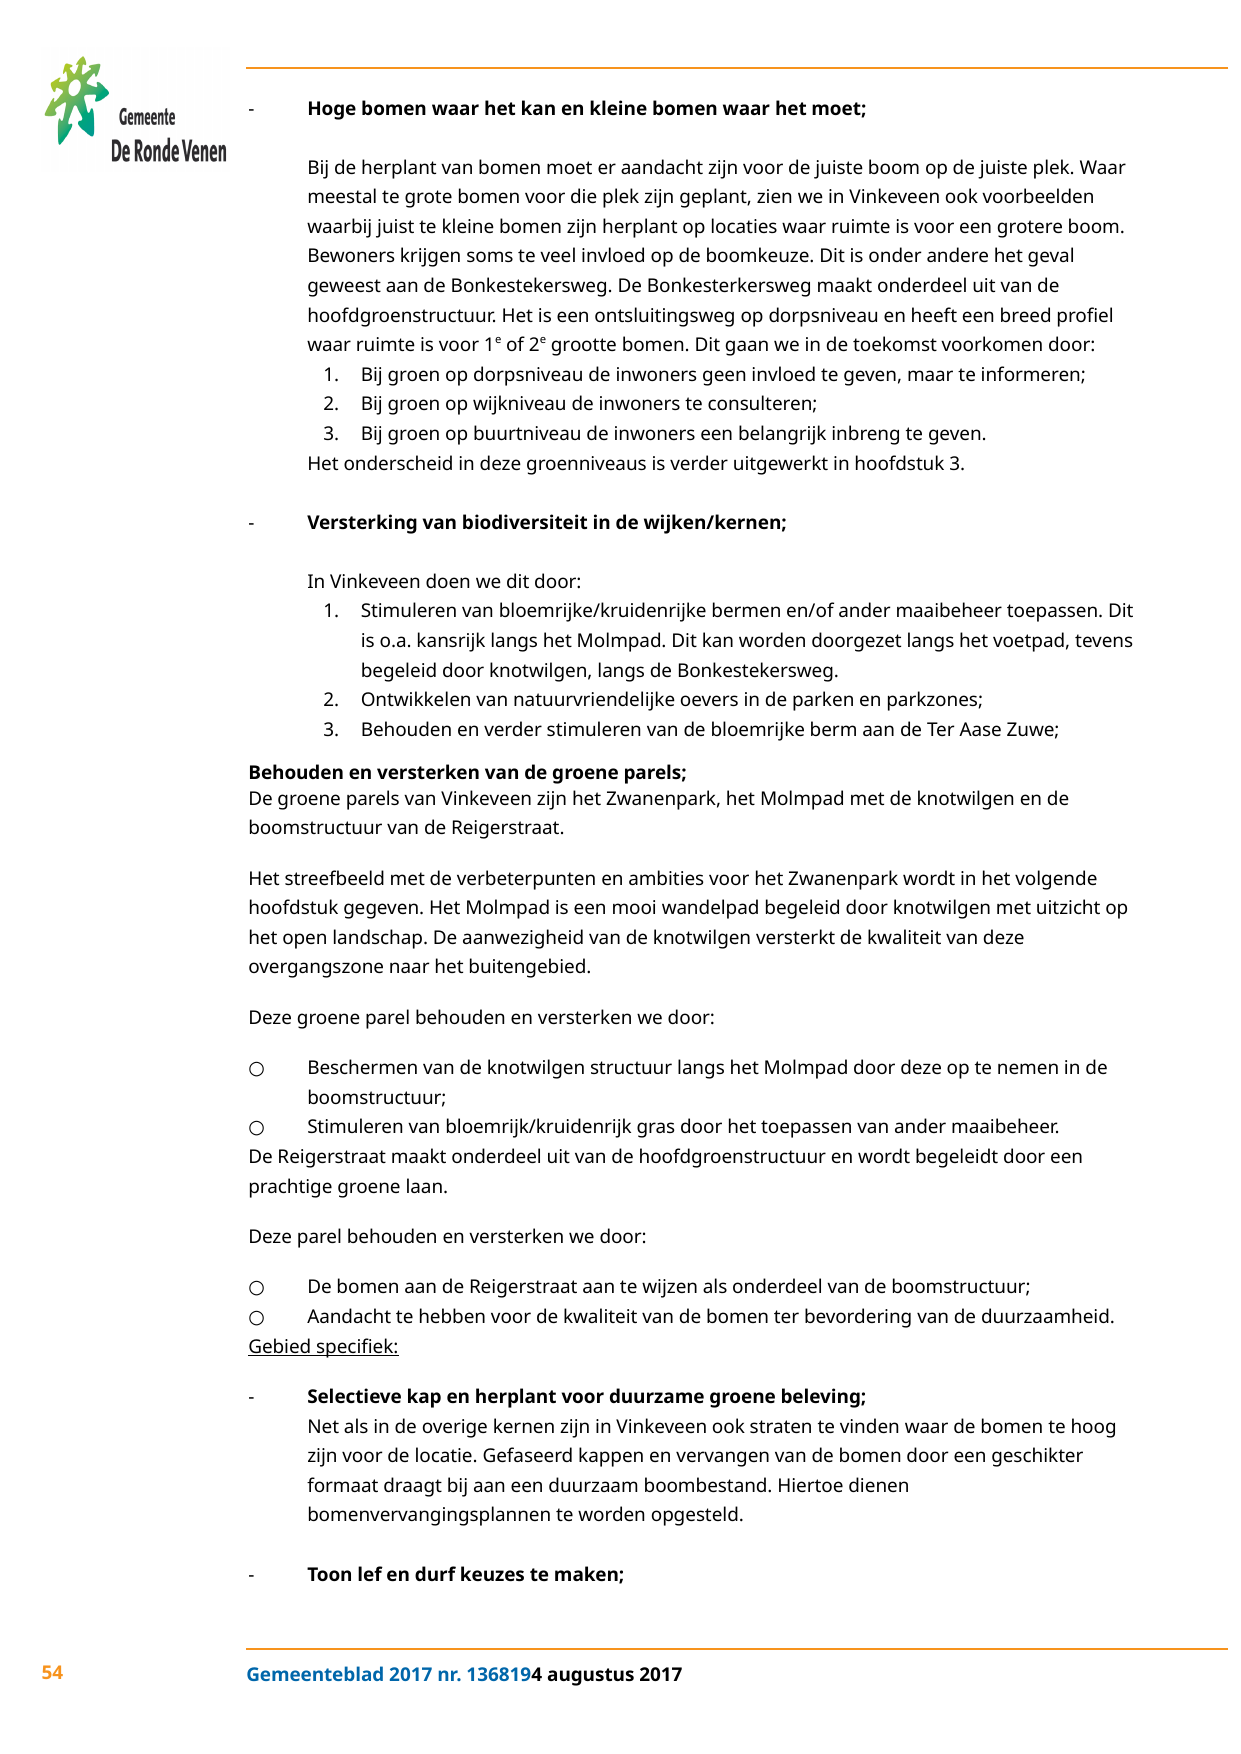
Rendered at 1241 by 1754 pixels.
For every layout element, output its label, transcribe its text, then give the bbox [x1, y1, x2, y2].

list Stimuleren van bloemrijk/kruidenrijk gras door het toepassen van ander maaibeheer. [248, 1114, 1152, 1139]
text Deze groene parel behouden en versterken we door: [248, 1004, 1152, 1030]
text Gebied specifiek: [248, 1333, 1152, 1358]
text De groene parels van Vinkeveen zijn het Zwanenpark, het Molmpad met de knotwilgen en de boomstructuur van de Reigerstraat. [248, 785, 1152, 840]
list De bomen aan de Reigerstraat aan te wijzen als onderdeel van de boomstructuur; [248, 1274, 1152, 1299]
list Bij groen op buurtniveau de inwoners een belangrijk inbreng te geven. [323, 420, 1152, 446]
picture [41, 47, 231, 172]
list Ontwikkelen van natuurvriendelijke oevers in de parken en parkzones; [323, 686, 1152, 712]
text De Reigerstraat maakt onderdeel uit van de hoofdgroenstructuur en wordt begeleidt door een prachtige groene laan. [248, 1143, 1152, 1198]
list Versterking van biodiversiteit in de wijken/kernen; [248, 509, 1152, 535]
list In Vinkeveen doen we dit door: [248, 568, 1152, 594]
list Het onderscheid in deze groenniveaus is verder uitgewerkt in hoofdstuk 3. [248, 450, 1152, 476]
list Toon lef en durf keuzes te maken; [248, 1561, 1152, 1586]
list Beschermen van de knotwilgen structuur langs het Molmpad door deze op te nemen in de boomstructuur; [248, 1054, 1152, 1110]
list Behouden en verder stimuleren van de bloemrijke berm aan de Ter Aase Zuwe; [323, 716, 1152, 742]
text Deze parel behouden en versterken we door: [248, 1223, 1152, 1249]
list Net als in de overige kernen zijn in Vinkeveen ook straten te vinden waar de bomen te hoog zijn voor de locatie. Gefaseerd kappen en vervangen van de bomen door een geschikter formaat draagt bij aan een duurzaam boombestand. Hiertoe dienen bomenvervangingsplannen te worden opgesteld. [248, 1413, 1152, 1527]
list Aandacht te hebben voor de kwaliteit van de bomen ter bevordering van de duurzaamheid. [248, 1303, 1152, 1329]
list Selectieve kap en herplant voor duurzame groene beleving; [248, 1383, 1152, 1409]
list Hoge bomen waar het kan en kleine bomen waar het moet; [248, 95, 1152, 121]
text Het streefbeeld met de verbeterpunten en ambities voor het Zwanenpark wordt in het volgende hoofdstuk gegeven. Het Molmpad is een mooi wandelpad begeleid door knotwilgen met uitzicht op het open landschap. De aanwezigheid van de knotwilgen versterkt de kwaliteit van deze overgangszone naar het buitengebied. [248, 865, 1152, 979]
list Bij groen op dorpsniveau de inwoners geen invloed te geven, maar te informeren; [323, 361, 1152, 387]
list Bij groen op wijkniveau de inwoners te consulteren; [323, 391, 1152, 416]
text Behouden en versterken van de groene parels; [248, 759, 1152, 785]
list Bij de herplant van bomen moet er aandacht zijn voor de juiste boom op de juiste plek. Waar meestal te grote bomen voor die plek zijn geplant, zien we in Vinkeveen ook voorbeelden waarbij juist te kleine bomen zijn herplant op locaties waar ruimte is voor een grotere boom. Bewoners krijgen soms te veel invloed op de boomkeuze. Dit is onder andere het geval geweest aan de Bonkestekersweg. De Bonkesterkersweg maakt onderdeel uit van de hoofdgroenstructuur. Het is een ontsluitingsweg op dorpsniveau en heeft een breed profiel waar ruimte is voor 1e of 2e grootte bomen. Dit gaan we in de toekomst voorkomen door: [248, 154, 1152, 357]
list Stimuleren van bloemrijke/kruidenrijke bermen en/of ander maaibeheer toepassen. Dit is o.a. kansrijk langs het Molmpad. Dit kan worden doorgezet langs het voetpad, tevens begeleid door knotwilgen, langs de Bonkestekersweg. [323, 598, 1152, 683]
